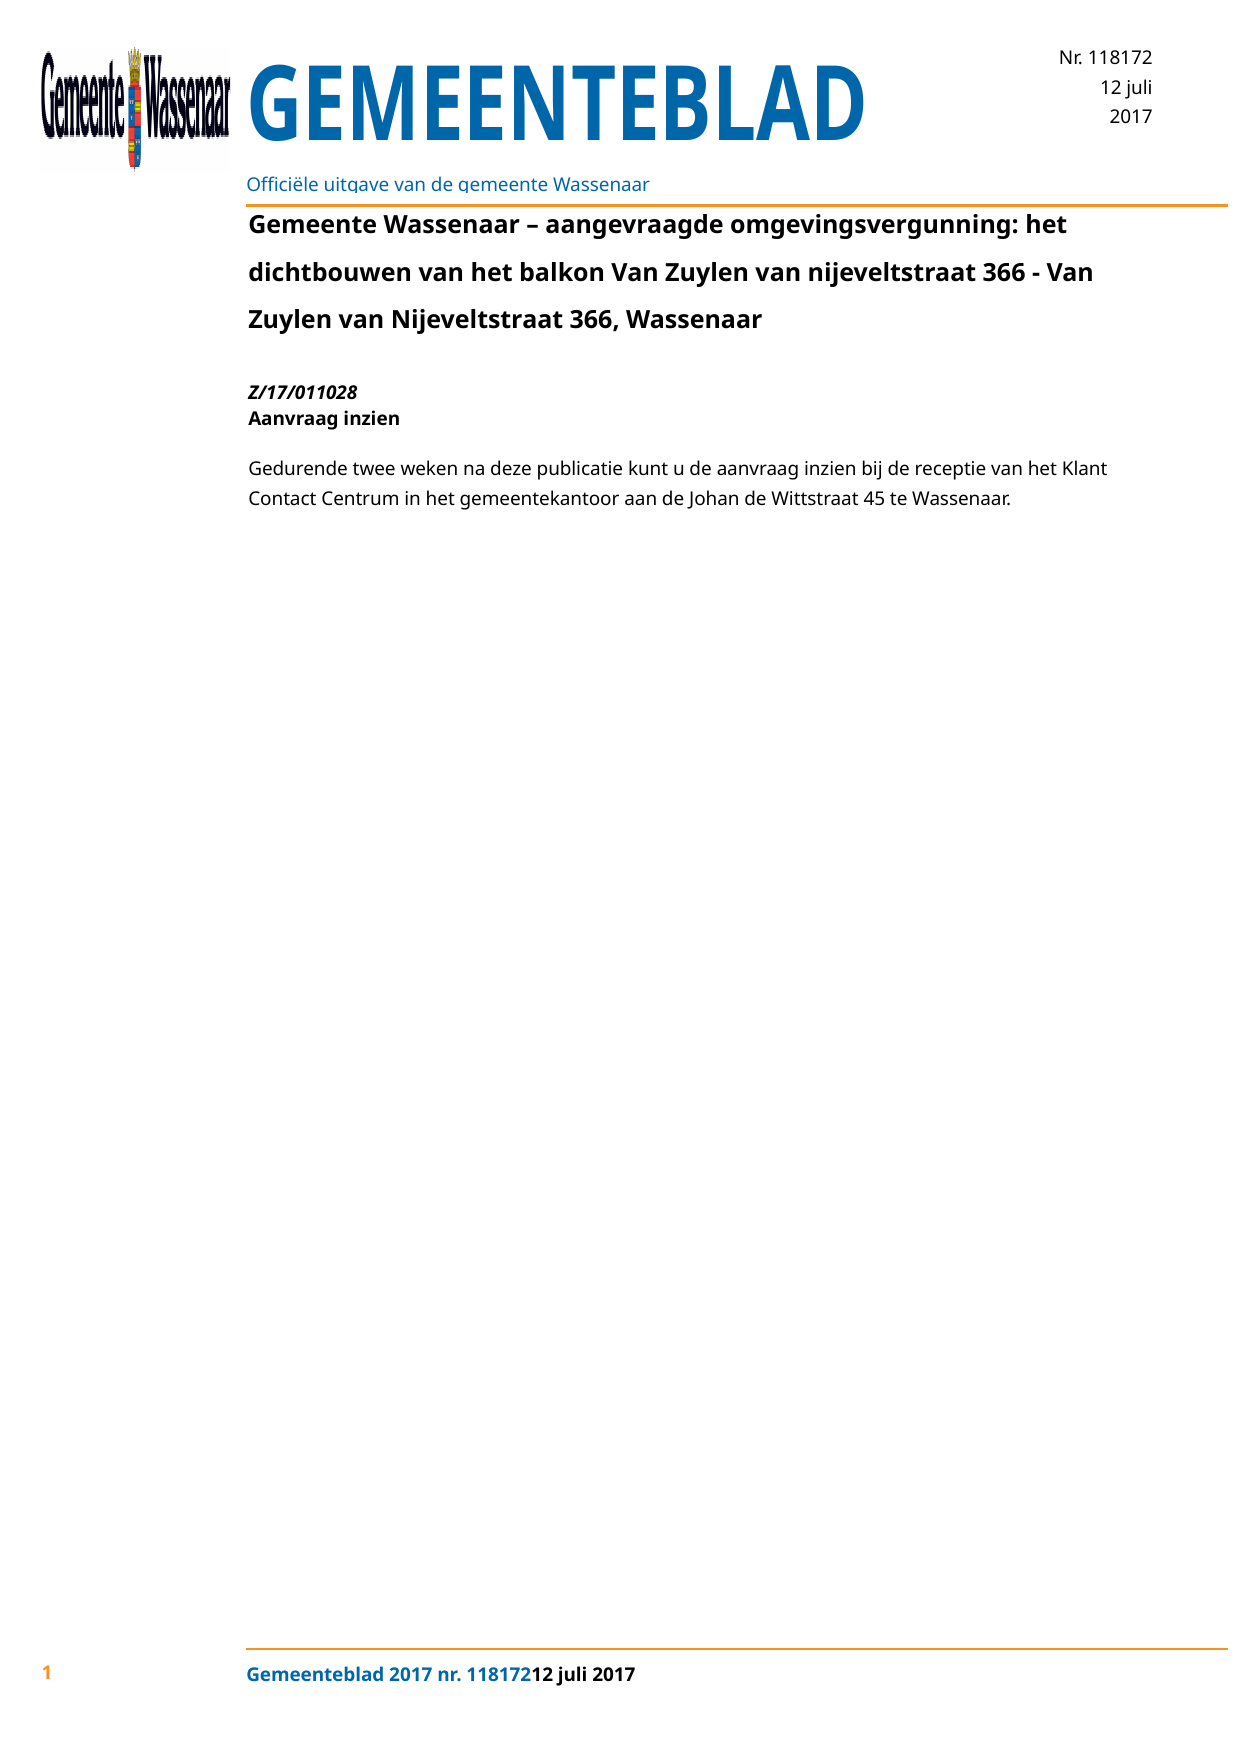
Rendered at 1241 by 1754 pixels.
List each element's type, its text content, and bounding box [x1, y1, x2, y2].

picture [41, 47, 231, 172]
text Z/17/011028 [248, 379, 1152, 405]
text Gedurende twee weken na deze publicatie kunt u de aanvraag inzien bij de receptie van het Klant Contact Centrum in het gemeentekantoor aan de Johan de Wittstraat 45 te Wassenaar. [248, 455, 1152, 511]
text Gemeente Wassenaar – aangevraagde omgevingsvergunning: het dichtbouwen van het balkon Van Zuylen van nijeveltstraat 366 - Van Zuylen van Nijeveltstraat 366, Wassenaar [248, 207, 1152, 336]
text Aanvraag inzien [248, 405, 1152, 431]
